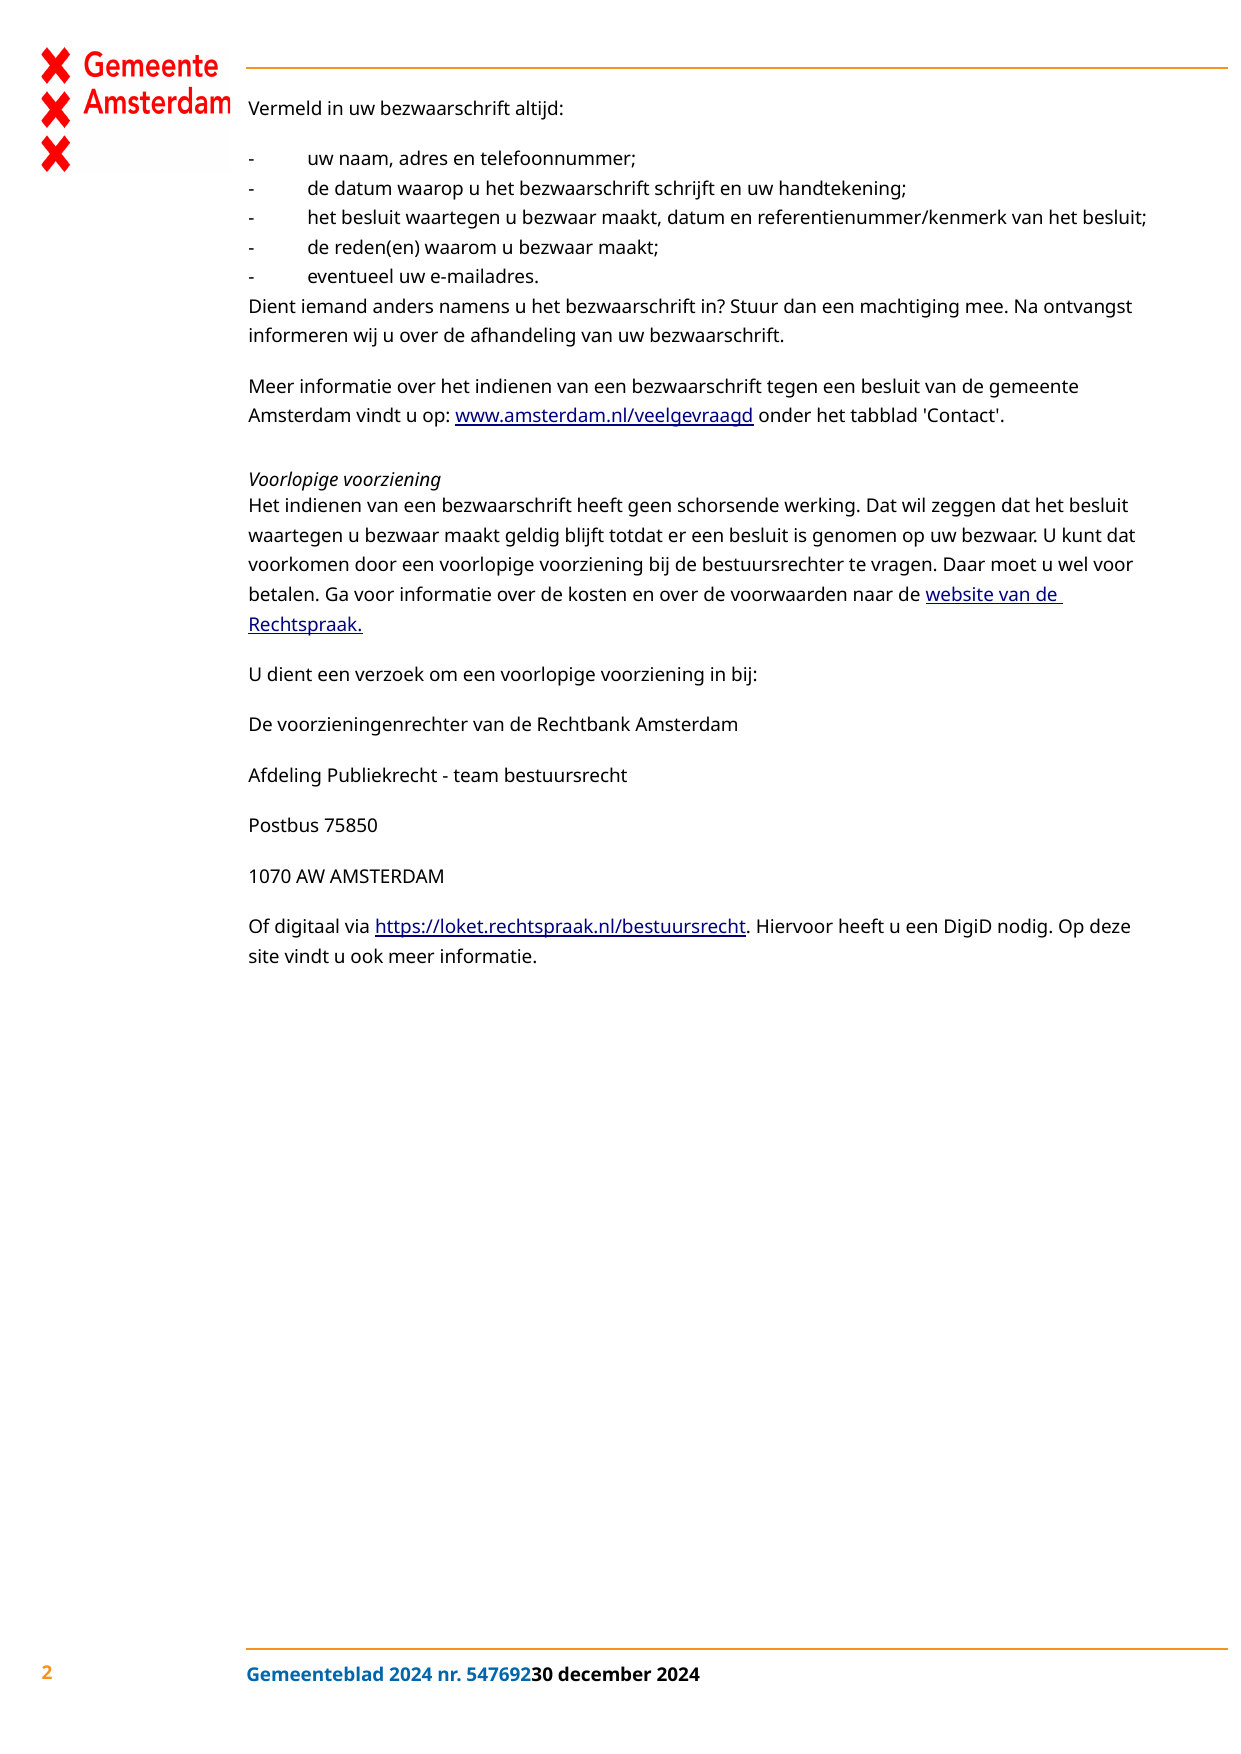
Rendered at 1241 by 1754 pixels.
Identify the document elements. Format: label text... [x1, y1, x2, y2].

text Meer informatie over het indienen van een bezwaarschrift tegen een besluit van de gemeente Amsterdam vindt u op: www.amsterdam.nl/veelgevraagd onder het tabblad 'Contact'. [248, 373, 1152, 428]
list het besluit waartegen u bezwaar maakt, datum en referentienummer/kenmerk van het besluit; [248, 204, 1152, 230]
text 1070 AW AMSTERDAM [248, 863, 1152, 888]
list de datum waarop u het bezwaarschrift schrijft en uw handtekening; [248, 175, 1152, 201]
list de reden(en) waarom u bezwaar maakt; [248, 234, 1152, 260]
text Voorlopige voorziening [248, 467, 1152, 492]
text Het indienen van een bezwaarschrift heeft geen schorsende werking. Dat wil zeggen dat het besluit waartegen u bezwaar maakt geldig blijft totdat er een besluit is genomen op uw bezwaar. U kunt dat voorkomen door een voorlopige voorziening bij de bestuursrechter te vragen. Daar moet u wel voor betalen. Ga voor informatie over de kosten en over de voorwaarden naar de website van de Rechtspraak. [248, 492, 1152, 636]
text De voorzieningenrechter van de Rechtbank Amsterdam [248, 712, 1152, 737]
text Afdeling Publiekrecht - team bestuursrecht [248, 762, 1152, 788]
text Vermeld in uw bezwaarschrift altijd: [248, 95, 1152, 121]
text U dient een verzoek om een voorlopige voorziening in bij: [248, 661, 1152, 687]
picture [41, 47, 231, 172]
text Dient iemand anders namens u het bezwaarschrift in? Stuur dan een machtiging mee. Na ontvangst informeren wij u over de afhandeling van uw bezwaarschrift. [248, 293, 1152, 348]
list eventueel uw e-mailadres. [248, 263, 1152, 289]
text Postbus 75850 [248, 812, 1152, 838]
list uw naam, adres en telefoonnummer; [248, 145, 1152, 171]
text Of digitaal via https://loket.rechtspraak.nl/bestuursrecht. Hiervoor heeft u een DigiD nodig. Op deze site vindt u ook meer informatie. [248, 913, 1152, 968]
